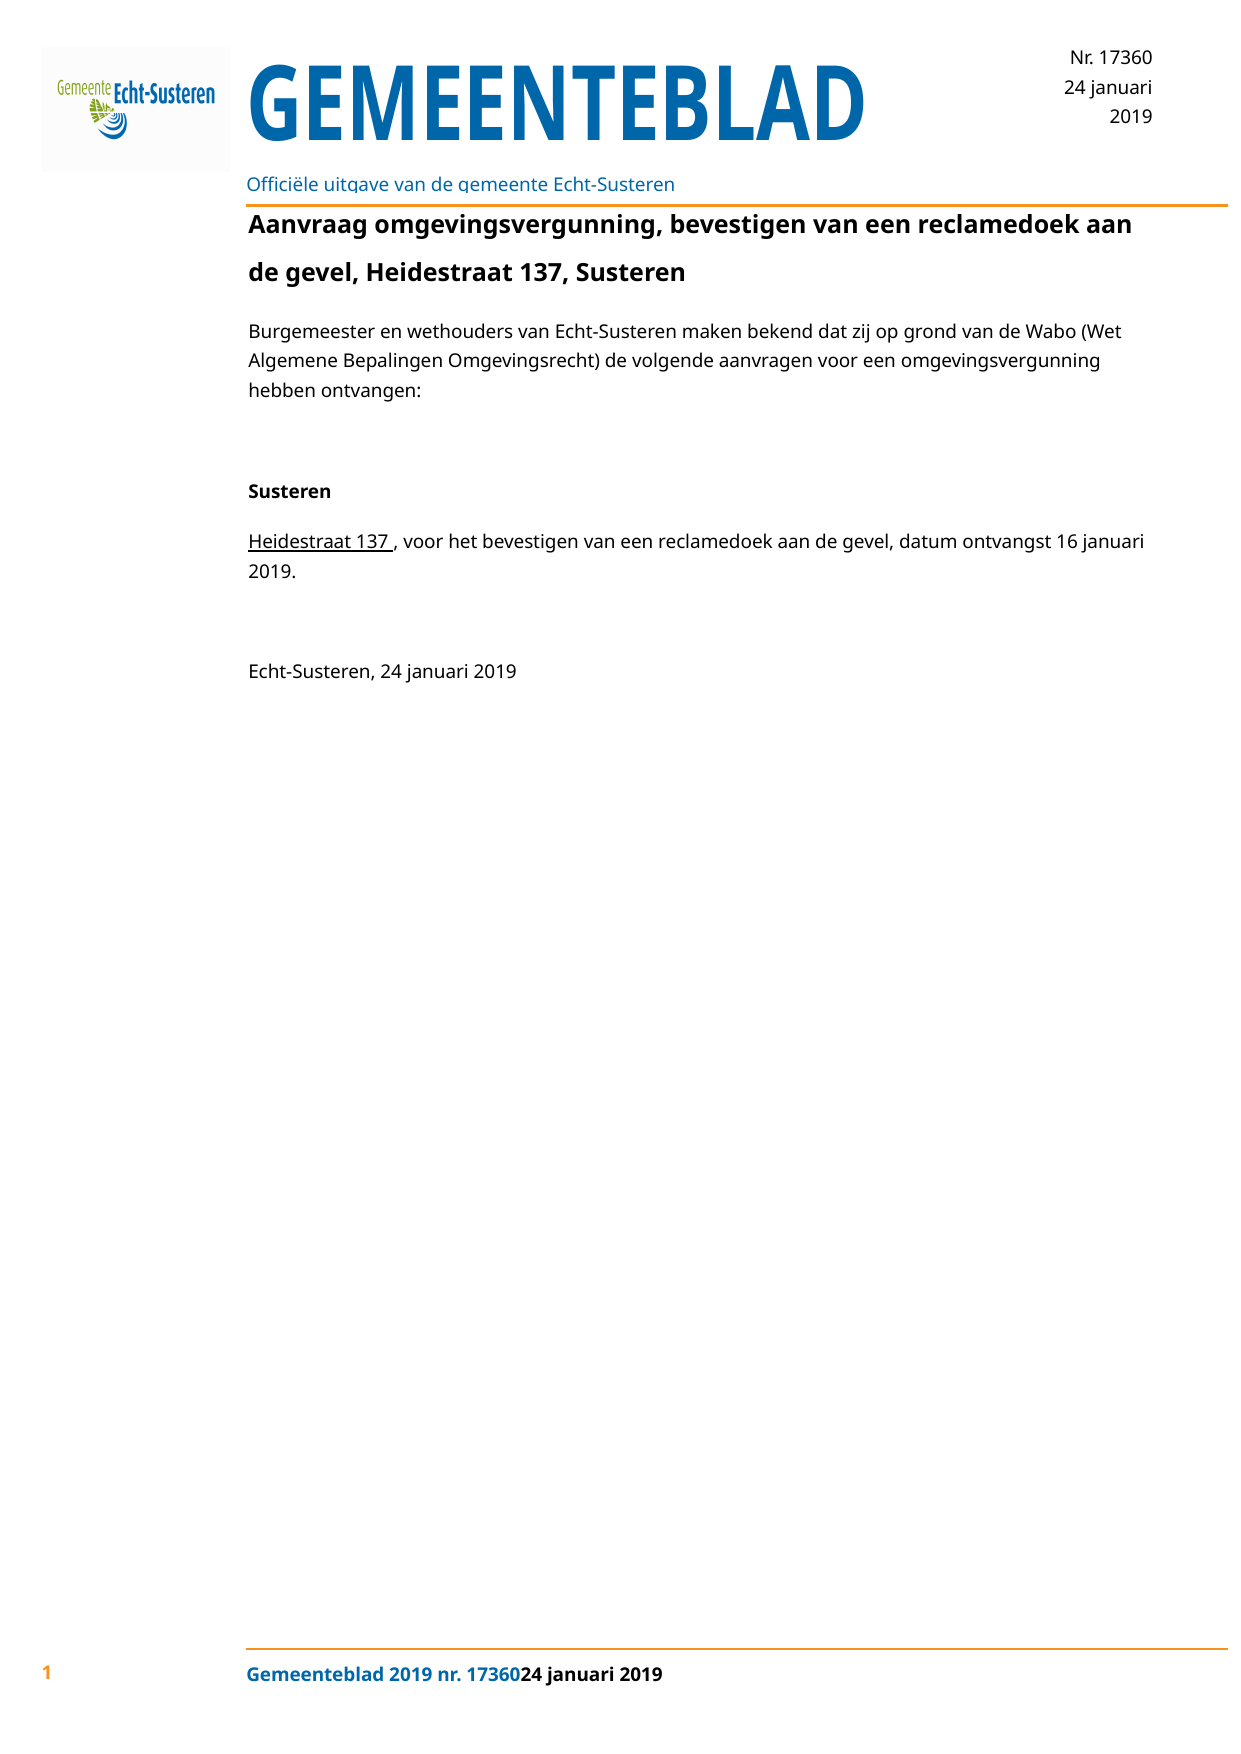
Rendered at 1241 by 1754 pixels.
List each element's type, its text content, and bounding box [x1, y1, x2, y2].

text Burgemeester en wethouders van Echt-Susteren maken bekend dat zij op grond van de Wabo (Wet Algemene Bepalingen Omgevingsrecht) de volgende aanvragen voor een omgevingsvergunning hebben ontvangen: [248, 318, 1152, 403]
text Echt-Susteren, 24 januari 2019 [248, 659, 1152, 684]
text Susteren [248, 478, 1152, 504]
text Heidestraat 137 , voor het bevestigen van een reclamedoek aan de gevel, datum ontvangst 16 januari 2019. [248, 528, 1152, 584]
text Aanvraag omgevingsvergunning, bevestigen van een reclamedoek aan de gevel, Heidestraat 137, Susteren [248, 207, 1152, 288]
picture [41, 47, 231, 172]
